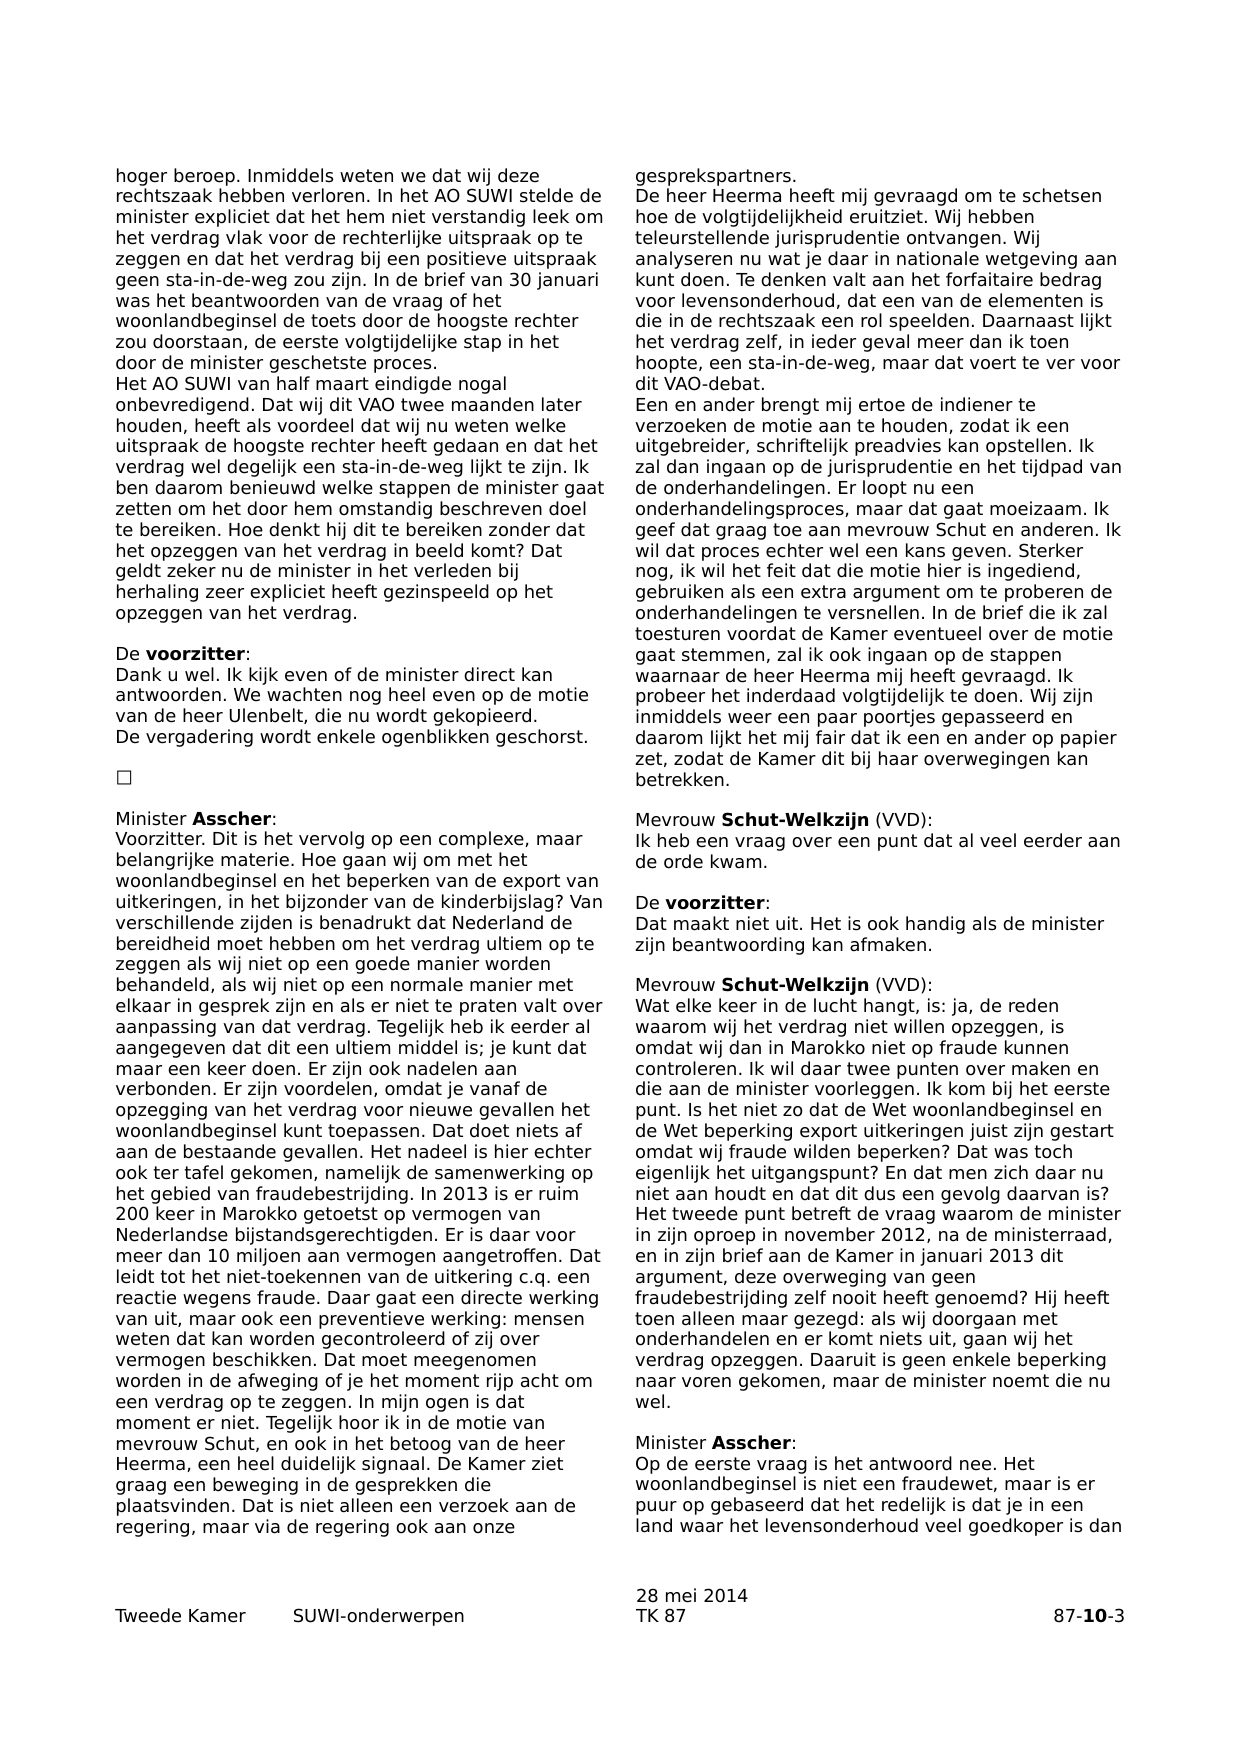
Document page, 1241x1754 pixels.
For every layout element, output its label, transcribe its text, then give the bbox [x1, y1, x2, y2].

text Dat maakt niet uit. Het is ook handig als de minister zijn beantwoording kan afmaken. [635, 913, 1125, 955]
text gesprekspartners. [635, 165, 1125, 186]
text Wat elke keer in de lucht hangt, is: ja, de reden waarom wij het verdrag niet willen opzeggen, is omdat wij dan in Marokko niet op fraude kunnen controleren. Ik wil daar twee punten over maken en die aan de minister voorleggen. Ik kom bij het eerste punt. Is het niet zo dat de Wet woonlandbeginsel en de Wet beperking export uitkeringen juist zijn gestart omdat wij fraude wilden beperken? Dat was toch eigenlijk het uitgangspunt? En dat men zich daar nu niet aan houdt en dat dit dus een gevolg daarvan is? [635, 996, 1125, 1204]
text De heer Heerma heeft mij gevraagd om te schetsen hoe de volgtijdelijkheid eruitziet. Wij hebben teleurstellende jurisprudentie ontvangen. Wij analyseren nu wat je daar in nationale wetgeving aan kunt doen. Te denken valt aan het forfaitaire bedrag voor levensonderhoud, dat een van de elementen is die in de rechtszaak een rol speelden. Daarnaast lijkt het verdrag zelf, in ieder geval meer dan ik toen hoopte, een sta-in-de-weg, maar dat voert te ver voor dit VAO-debat. [635, 186, 1125, 394]
text hoger beroep. Inmiddels weten we dat wij deze rechtszaak hebben verloren. In het AO SUWI stelde de minister expliciet dat het hem niet verstandig leek om het verdrag vlak voor de rechterlijke uitspraak op te zeggen en dat het verdrag bij een positieve uitspraak geen sta-in-de-weg zou zijn. In de brief van 30 januari was het beantwoorden van de vraag of het woonlandbeginsel de toets door de hoogste rechter zou doorstaan, de eerste volgtijdelijke stap in het door de minister geschetste proces. [115, 165, 605, 374]
text Op de eerste vraag is het antwoord nee. Het woonlandbeginsel is niet een fraudewet, maar is er puur op gebaseerd dat het redelijk is dat je in een land waar het levensonderhoud veel goedkoper is dan [635, 1453, 1125, 1537]
text Dank u wel. Ik kijk even of de minister direct kan antwoorden. We wachten nog heel even op de motie van de heer Ulenbelt, die nu wordt gekopieerd. [115, 664, 605, 727]
text De voorzitter: [635, 893, 1125, 913]
text De vergadering wordt enkele ogenblikken geschorst. [115, 727, 605, 748]
text Mevrouw Schut-Welkzijn (VVD): [635, 810, 1125, 831]
text Minister Asscher: [115, 808, 605, 829]
text Voorzitter. Dit is het vervolg op een complexe, maar belangrijke materie. Hoe gaan wij om met het woonlandbeginsel en het beperken van de export van uitkeringen, in het bijzonder van de kinderbijslag? Van verschillende zijden is benadrukt dat Nederland de bereidheid moet hebben om het verdrag ultiem op te zeggen als wij niet op een goede manier worden behandeld, als wij niet op een normale manier met elkaar in gesprek zijn en als er niet te praten valt over aanpassing van dat verdrag. Tegelijk heb ik eerder al aangegeven dat dit een ultiem middel is; je kunt dat maar een keer doen. Er zijn ook nadelen aan verbonden. Er zijn voordelen, omdat je vanaf de opzegging van het verdrag voor nieuwe gevallen het woonlandbeginsel kunt toepassen. Dat doet niets af aan de bestaande gevallen. Het nadeel is hier echter ook ter tafel gekomen, namelijk de samenwerking op het gebied van fraudebestrijding. In 2013 is er ruim 200 keer in Marokko getoetst op vermogen van Nederlandse bijstandsgerechtigden. Er is daar voor meer dan 10 miljoen aan vermogen aangetroffen. Dat leidt tot het niet-toekennen van de uitkering c.q. een reactie wegens fraude. Daar gaat een directe werking van uit, maar ook een preventieve werking: mensen weten dat kan worden gecontroleerd of zij over vermogen beschikken. Dat moet meegenomen worden in de afweging of je het moment rijp acht om een verdrag op te zeggen. In mijn ogen is dat moment er niet. Tegelijk hoor ik in de motie van mevrouw Schut, en ook in het betoog van de heer Heerma, een heel duidelijk signaal. De Kamer ziet graag een beweging in de gesprekken die plaatsvinden. Dat is niet alleen een verzoek aan de regering, maar via de regering ook aan onze [115, 829, 605, 1537]
text Het AO SUWI van half maart eindigde nogal onbevredigend. Dat wij dit VAO twee maanden later houden, heeft als voordeel dat wij nu weten welke uitspraak de hoogste rechter heeft gedaan en dat het verdrag wel degelijk een sta-in-de-weg lijkt te zijn. Ik ben daarom benieuwd welke stappen de minister gaat zetten om het door hem omstandig beschreven doel te bereiken. Hoe denkt hij dit te bereiken zonder dat het opzeggen van het verdrag in beeld komt? Dat geldt zeker nu de minister in het verleden bij herhaling zeer expliciet heeft gezinspeeld op het opzeggen van het verdrag. [115, 374, 605, 624]
text Minister Asscher: [635, 1432, 1125, 1453]
text Mevrouw Schut-Welkzijn (VVD): [635, 975, 1125, 996]
text Het tweede punt betreft de vraag waarom de minister in zijn oproep in november 2012, na de ministerraad, en in zijn brief aan de Kamer in januari 2013 dit argument, deze overweging van geen fraudebestrijding zelf nooit heeft genoemd? Hij heeft toen alleen maar gezegd: als wij doorgaan met onderhandelen en er komt niets uit, gaan wij het verdrag opzeggen. Daaruit is geen enkele beperking naar voren gekomen, maar de minister noemt die nu wel. [635, 1204, 1125, 1412]
text Ik heb een vraag over een punt dat al veel eerder aan de orde kwam. [635, 831, 1125, 873]
text ⬜ [115, 768, 605, 788]
text Een en ander brengt mij ertoe de indiener te verzoeken de motie aan te houden, zodat ik een uitgebreider, schriftelijk preadvies kan opstellen. Ik zal dan ingaan op de jurisprudentie en het tijdpad van de onderhandelingen. Er loopt nu een onderhandelingsproces, maar dat gaat moeizaam. Ik geef dat graag toe aan mevrouw Schut en anderen. Ik wil dat proces echter wel een kans geven. Sterker nog, ik wil het feit dat die motie hier is ingediend, gebruiken als een extra argument om te proberen de onderhandelingen te versnellen. In de brief die ik zal toesturen voordat de Kamer eventueel over de motie gaat stemmen, zal ik ook ingaan op de stappen waarnaar de heer Heerma mij heeft gevraagd. Ik probeer het inderdaad volgtijdelijk te doen. Wij zijn inmiddels weer een paar poortjes gepasseerd en daarom lijkt het mij fair dat ik een en ander op papier zet, zodat de Kamer dit bij haar overwegingen kan betrekken. [635, 394, 1125, 790]
text De voorzitter: [115, 644, 605, 664]
